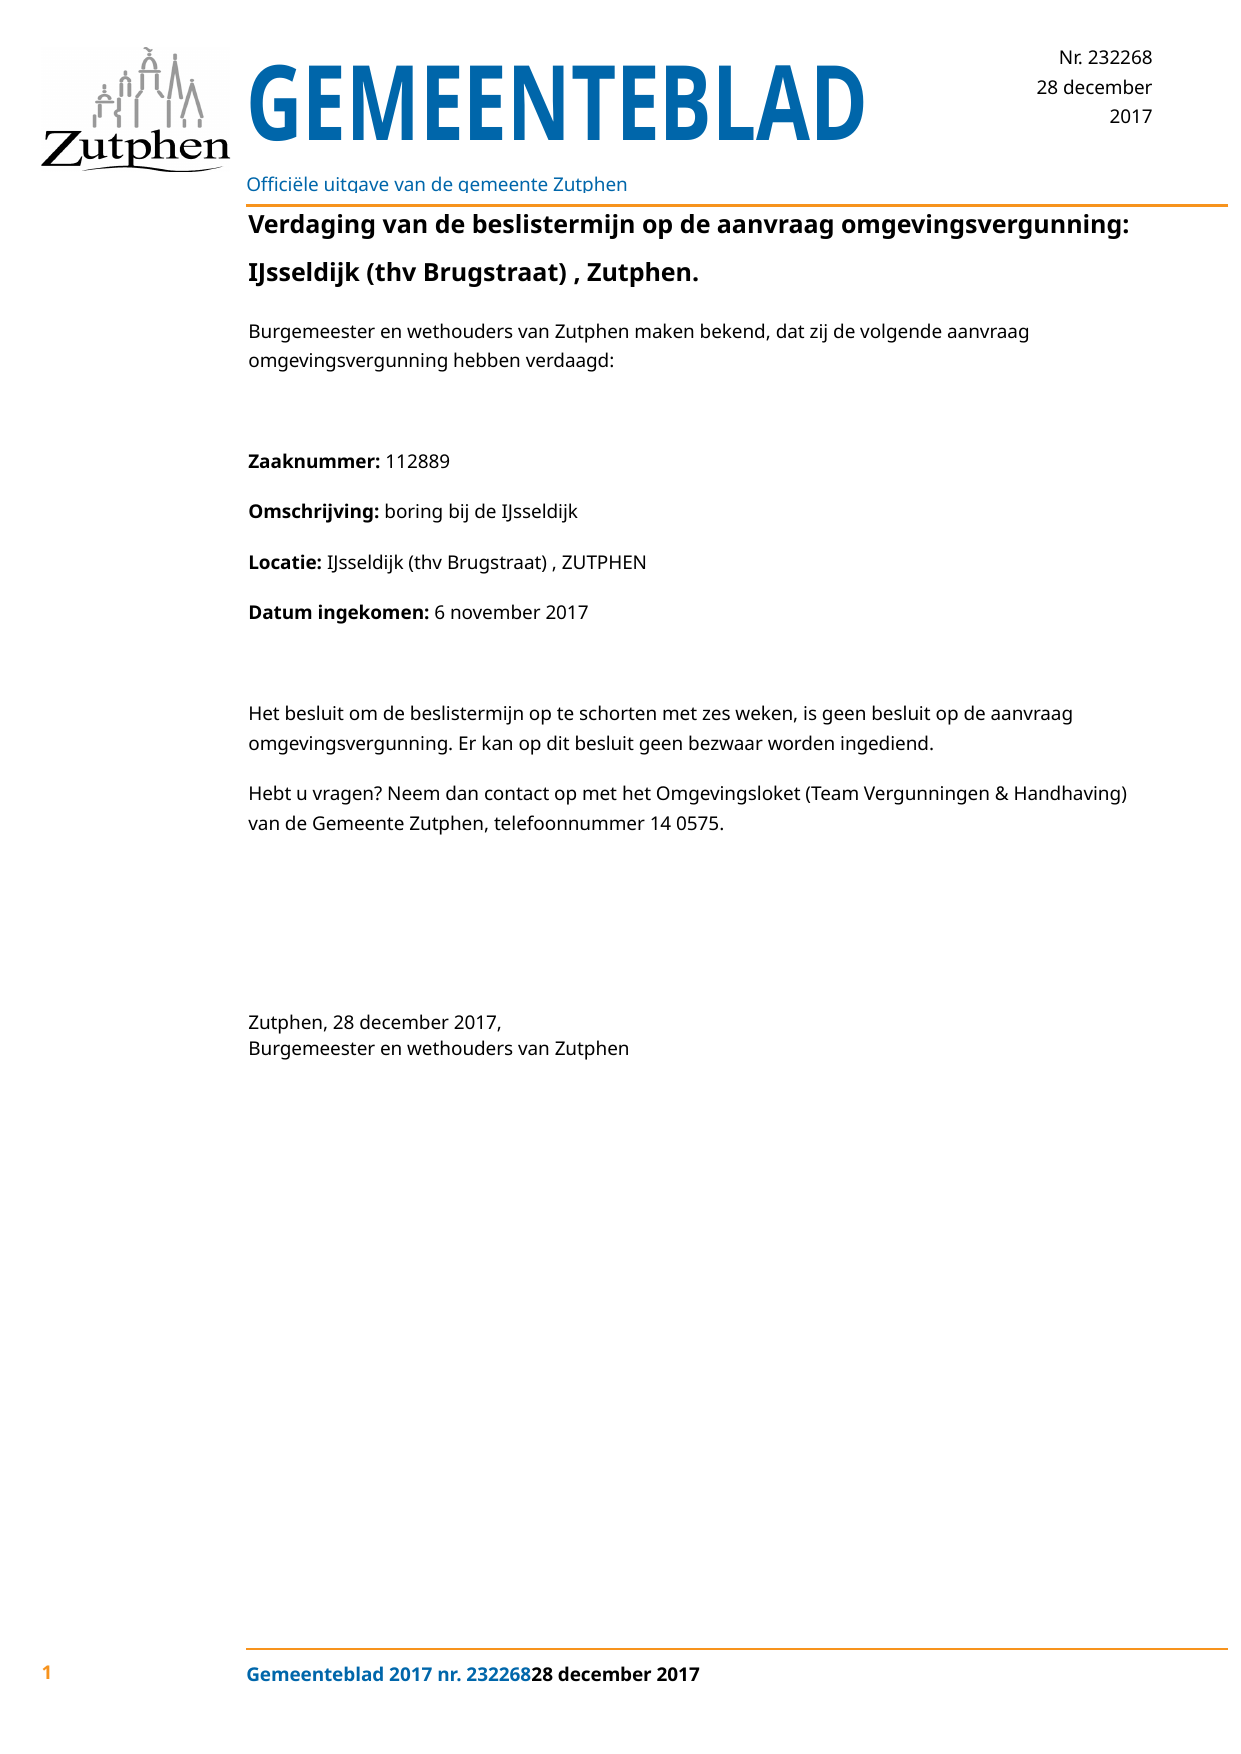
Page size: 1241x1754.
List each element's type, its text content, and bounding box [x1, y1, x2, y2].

text Zaaknummer: 112889 [248, 448, 1152, 474]
text Hebt u vragen? Neem dan contact op met het Omgevingsloket (Team Vergunningen & Handhaving) van de Gemeente Zutphen, telefoonnummer 14 0575. [248, 780, 1152, 836]
text Omschrijving: boring bij de IJsseldijk [248, 499, 1152, 524]
text Het besluit om de beslistermijn op te schorten met zes weken, is geen besluit op de aanvraag omgevingsvergunning. Er kan op dit besluit geen bezwaar worden ingediend. [248, 700, 1152, 756]
text Burgemeester en wethouders van Zutphen [248, 1035, 1152, 1061]
text Verdaging van de beslistermijn op de aanvraag omgevingsvergunning: IJsseldijk (thv Brugstraat) , Zutphen. [248, 207, 1152, 288]
picture [41, 47, 231, 172]
text Burgemeester en wethouders van Zutphen maken bekend, dat zij de volgende aanvraag omgevingsvergunning hebben verdaagd: [248, 318, 1152, 373]
text Locatie: IJsseldijk (thv Brugstraat) , ZUTPHEN [248, 549, 1152, 575]
text Zutphen, 28 december 2017, [248, 1009, 1152, 1035]
text Datum ingekomen: 6 november 2017 [248, 599, 1152, 625]
